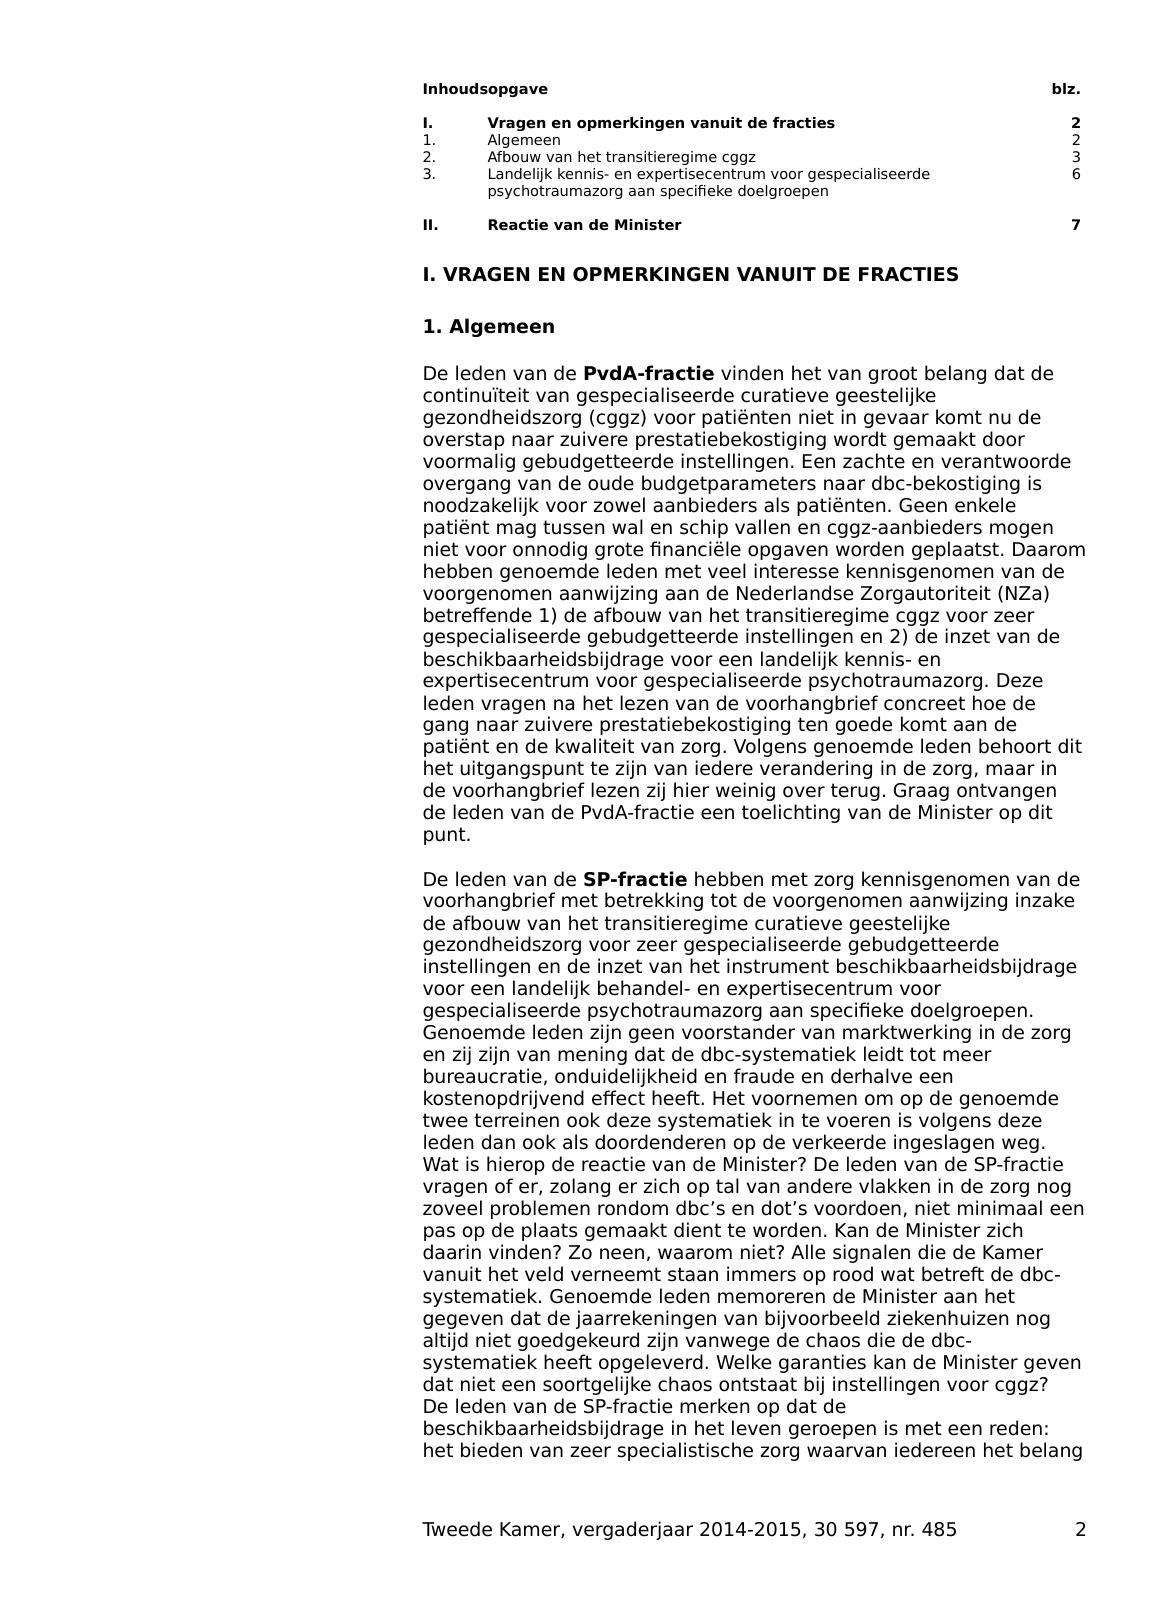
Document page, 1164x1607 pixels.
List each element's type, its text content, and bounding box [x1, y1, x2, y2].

subtitle I. VRAGEN EN OPMERKINGEN VANUIT DE FRACTIES [422, 264, 1087, 286]
table_cell Landelijk kennis- en expertisecentrum voor gespecialiseerde psychotraumazorg aan specifieke doelgroepen [481, 166, 1028, 200]
table_cell 3 [1028, 149, 1087, 166]
table_cell 1. [422, 132, 481, 149]
table_cell 6 [1028, 166, 1087, 200]
table_cell II. [422, 217, 481, 234]
text De leden van de SP-fractie merken op dat de beschikbaarheidsbijdrage in het leven geroepen is met een reden: het bieden van zeer specialistische zorg waarvan iedereen het belang [422, 1396, 1087, 1462]
table_header Inhoudsopgave [422, 81, 1028, 98]
table_cell [1028, 98, 1087, 115]
table_cell Algemeen [481, 132, 1028, 149]
table_cell 2 [1028, 115, 1087, 132]
table_cell 2 [1028, 132, 1087, 149]
table_cell 3. [422, 166, 481, 200]
text De leden van de PvdA-fractie vinden het van groot belang dat de continuïteit van gespecialiseerde curatieve geestelijke gezondheidszorg (cggz) voor patiënten niet in gevaar komt nu de overstap naar zuivere prestatiebekostiging wordt gemaakt door voormalig gebudgetteerde instellingen. Een zachte en verantwoorde overgang van de oude budgetparameters naar dbc-bekostiging is noodzakelijk voor zowel aanbieders als patiënten. Geen enkele patiënt mag tussen wal en schip vallen en cggz-aanbieders mogen niet voor onnodig grote financiële opgaven worden geplaatst. Daarom hebben genoemde leden met veel interesse kennisgenomen van de voorgenomen aanwijzing aan de Nederlandse Zorgautoriteit (NZa) betreffende 1) de afbouw van het transitieregime cggz voor zeer gespecialiseerde gebudgetteerde instellingen en 2) de inzet van de beschikbaarheidsbijdrage voor een landelijk kennis- en expertisecentrum voor gespecialiseerde psychotraumazorg. Deze leden vragen na het lezen van de voorhangbrief concreet hoe de gang naar zuivere prestatiebekostiging ten goede komt aan de patiënt en de kwaliteit van zorg. Volgens genoemde leden behoort dit het uitgangspunt te zijn van iedere verandering in de zorg, maar in de voorhangbrief lezen zij hier weinig over terug. Graag ontvangen de leden van de PvdA-fractie een toelichting van de Minister op dit punt. [422, 363, 1087, 846]
table_cell Reactie van de Minister [481, 217, 1028, 234]
table_cell [1028, 200, 1087, 217]
table_cell 7 [1028, 217, 1087, 234]
text De leden van de SP-fractie hebben met zorg kennisgenomen van de voorhangbrief met betrekking tot de voorgenomen aanwijzing inzake de afbouw van het transitieregime curatieve geestelijke gezondheidszorg voor zeer gespecialiseerde gebudgetteerde instellingen en de inzet van het instrument beschikbaarheidsbijdrage voor een landelijk behandel- en expertisecentrum voor gespecialiseerde psychotraumazorg aan specifieke doelgroepen. Genoemde leden zijn geen voorstander van marktwerking in de zorg en zij zijn van mening dat de dbc-systematiek leidt tot meer bureaucratie, onduidelijkheid en fraude en derhalve een kostenopdrijvend effect heeft. Het voornemen om op de genoemde twee terreinen ook deze systematiek in te voeren is volgens deze leden dan ook als doordenderen op de verkeerde ingeslagen weg. Wat is hierop de reactie van de Minister? De leden van de SP-fractie vragen of er, zolang er zich op tal van andere vlakken in de zorg nog zoveel problemen rondom dbc’s en dot’s voordoen, niet minimaal een pas op de plaats gemaakt dient te worden. Kan de Minister zich daarin vinden? Zo neen, waarom niet? Alle signalen die de Kamer vanuit het veld verneemt staan immers op rood wat betreft de dbc-systematiek. Genoemde leden memoreren de Minister aan het gegeven dat de jaarrekeningen van bijvoorbeeld ziekenhuizen nog altijd niet goedgekeurd zijn vanwege de chaos die de dbc-systematiek heeft opgeleverd. Welke garanties kan de Minister geven dat niet een soortgelijke chaos ontstaat bij instellingen voor cggz? [422, 868, 1087, 1396]
table_cell 2. [422, 149, 481, 166]
table_cell Afbouw van het transitieregime cggz [481, 149, 1028, 166]
table_cell [422, 200, 481, 217]
table_header blz. [1028, 81, 1087, 98]
table_cell [481, 200, 1028, 217]
table_cell [481, 98, 1028, 115]
table_cell Vragen en opmerkingen vanuit de fracties [481, 115, 1028, 132]
table_cell [422, 98, 481, 115]
table_cell I. [422, 115, 481, 132]
subtitle 1. Algemeen [422, 316, 1087, 338]
